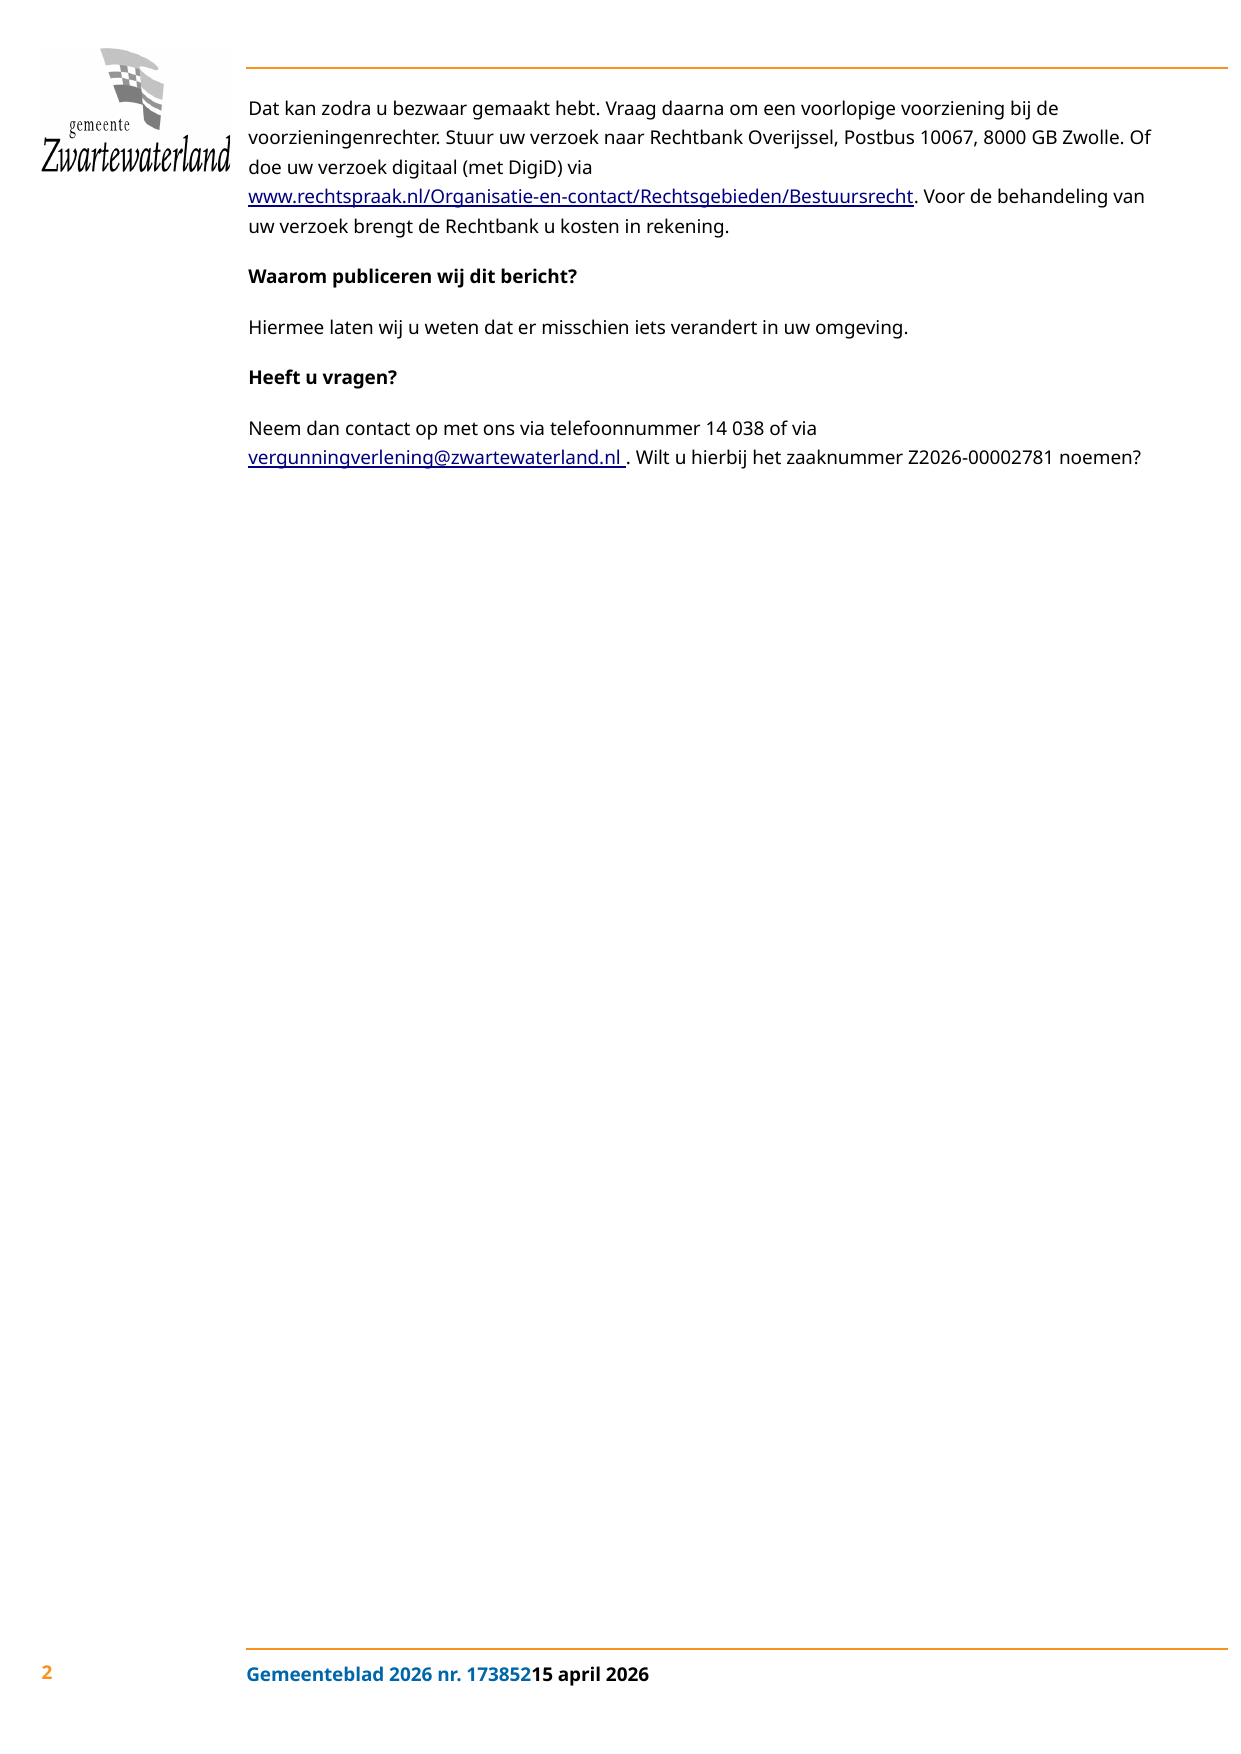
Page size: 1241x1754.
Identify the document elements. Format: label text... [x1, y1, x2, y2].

picture [41, 47, 231, 172]
text Dat kan zodra u bezwaar gemaakt hebt. Vraag daarna om een voorlopige voorziening bij de voorzieningenrechter. Stuur uw verzoek naar Rechtbank Overijssel, Postbus 10067, 8000 GB Zwolle. Of doe uw verzoek digitaal (met DigiD) via www.rechtspraak.nl/Organisatie-en-contact/Rechtsgebieden/Bestuursrecht. Voor de behandeling van uw verzoek brengt de Rechtbank u kosten in rekening. [248, 95, 1152, 239]
text Neem dan contact op met ons via telefoonnummer 14 038 of via vergunningverlening@zwartewaterland.nl . Wilt u hierbij het zaaknummer Z2026-00002781 noemen? [248, 415, 1152, 470]
text Waarom publiceren wij dit bericht? [248, 263, 1152, 289]
text Heeft u vragen? [248, 364, 1152, 390]
text Hiermee laten wij u weten dat er misschien iets verandert in uw omgeving. [248, 314, 1152, 340]
